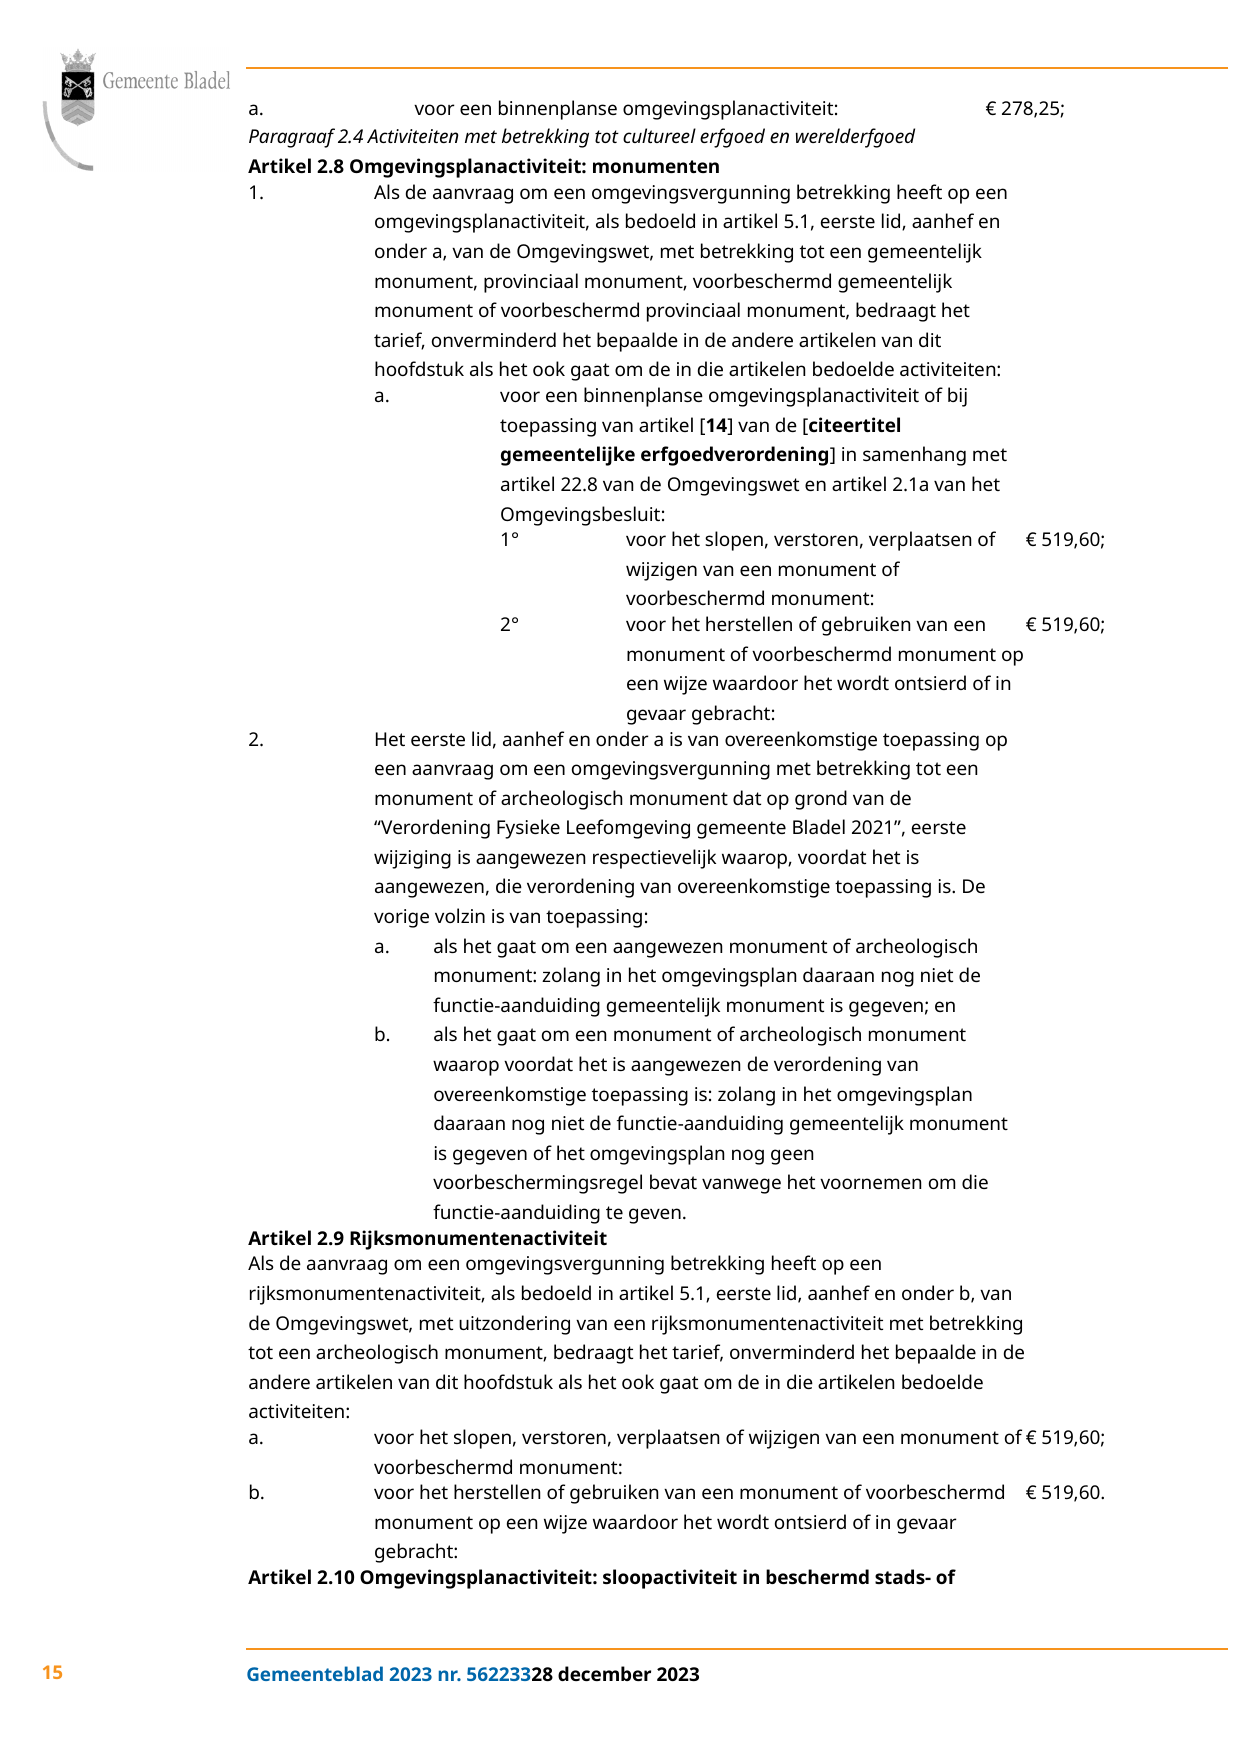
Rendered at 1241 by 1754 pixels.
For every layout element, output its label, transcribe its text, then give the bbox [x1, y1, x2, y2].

table_cell 2° [500, 611, 626, 726]
table_cell voor het herstellen of gebruiken van een monument of voorbeschermd monument op een wijze waardoor het wordt ontsierd of in gevaar gebracht: [374, 1480, 1026, 1564]
table_cell [248, 383, 374, 526]
table_cell a. [248, 95, 414, 121]
table_cell Als de aanvraag om een omgevingsvergunning betrekking heeft op een omgevingsplanactiviteit, als bedoeld in artikel 5.1, eerste lid, aanhef en onder a, van de Omgevingswet, met betrekking tot een gemeentelijk monument, provinciaal monument, voorbeschermd gemeentelijk monument of voorbeschermd provinciaal monument, bedraagt het tarief, onverminderd het bepaalde in de andere artikelen van dit hoofdstuk als het ook gaat om de in die artikelen bedoelde activiteiten: [374, 179, 1026, 382]
table_cell voor een binnenplanse omgevingsplanactiviteit: [414, 95, 985, 121]
table_cell 2. [248, 726, 374, 1225]
table_cell € 519,60. [1026, 1480, 1152, 1564]
text Paragraaf 2.4 Activiteiten met betrekking tot cultureel erfgoed en werelderfgoed [248, 124, 1152, 149]
table_header Artikel 2.8 Omgevingsplanactiviteit: monumenten [248, 154, 1026, 179]
table_cell € 519,60; [1026, 526, 1152, 611]
table_header [1026, 154, 1152, 179]
table_cell € 519,60; [1026, 611, 1152, 726]
table_cell voor het slopen, verstoren, verplaatsen of wijzigen van een monument of voorbeschermd monument: [626, 526, 1026, 611]
table_cell Artikel 2.10 Omgevingsplanactiviteit: sloopactiviteit in beschermd stads- of [248, 1565, 1026, 1590]
table_cell [374, 526, 500, 611]
table_cell Het eerste lid, aanhef en onder a is van overeenkomstige toepassing op een aanvraag om een omgevingsvergunning met betrekking tot een monument of archeologisch monument dat op grond van de “Verordening Fysieke Leefomgeving gemeente Bladel 2021”, eerste wijziging is aangewezen respectievelijk waarop, voordat het is aangewezen, die verordening van overeenkomstige toepassing is. De vorige volzin is van toepassing: als het gaat om een aangewezen monument of archeologisch monument: zolang in het omgevingsplan daaraan nog niet de functie-aanduiding gemeentelijk monument is gegeven; en als het gaat om een monument of archeologisch monument waarop voordat het is aangewezen de verordening van overeenkomstige toepassing is: zolang in het omgevingsplan daaraan nog niet de functie-aanduiding gemeentelijk monument is gegeven of het omgevingsplan nog geen voorbeschermingsregel bevat vanwege het voornemen om die functie-aanduiding te geven. [374, 726, 1026, 1225]
table_cell Als de aanvraag om een omgevingsvergunning betrekking heeft op een rijksmonumentenactiviteit, als bedoeld in artikel 5.1, eerste lid, aanhef en onder b, van de Omgevingswet, met uitzondering van een rijksmonumentenactiviteit met betrekking tot een archeologisch monument, bedraagt het tarief, onverminderd het bepaalde in de andere artikelen van dit hoofdstuk als het ook gaat om de in die artikelen bedoelde activiteiten: [248, 1251, 1026, 1424]
table_cell [1026, 1225, 1152, 1251]
table_cell Artikel 2.9 Rijksmonumentenactiviteit [248, 1225, 1026, 1251]
table_cell [1026, 179, 1152, 382]
picture [41, 47, 231, 172]
table_cell [248, 611, 374, 726]
table_cell 1. [248, 179, 374, 382]
table_cell € 519,60; [1026, 1424, 1152, 1479]
table_cell voor een binnenplanse omgevingsplanactiviteit of bij toepassing van artikel [14] van de [citeertitel gemeentelijke erfgoedverordening] in samenhang met artikel 22.8 van de Omgevingswet en artikel 2.1a van het Omgevingsbesluit: [500, 383, 1026, 526]
table_cell b. [248, 1480, 374, 1564]
table_cell 1° [500, 526, 626, 611]
table_cell [374, 611, 500, 726]
table_cell voor het herstellen of gebruiken van een monument of voorbeschermd monument op een wijze waardoor het wordt ontsierd of in gevaar gebracht: [626, 611, 1026, 726]
table_cell € 278,25; [985, 95, 1152, 121]
table_cell voor het slopen, verstoren, verplaatsen of wijzigen van een monument of voorbeschermd monument: [374, 1424, 1026, 1479]
table_cell a. [374, 383, 500, 526]
table_cell a. [248, 1424, 374, 1479]
table_cell [1026, 383, 1152, 526]
table_cell [1026, 1251, 1152, 1424]
table_cell [248, 526, 374, 611]
table_cell [1026, 1565, 1152, 1590]
table_cell [1026, 726, 1152, 1225]
